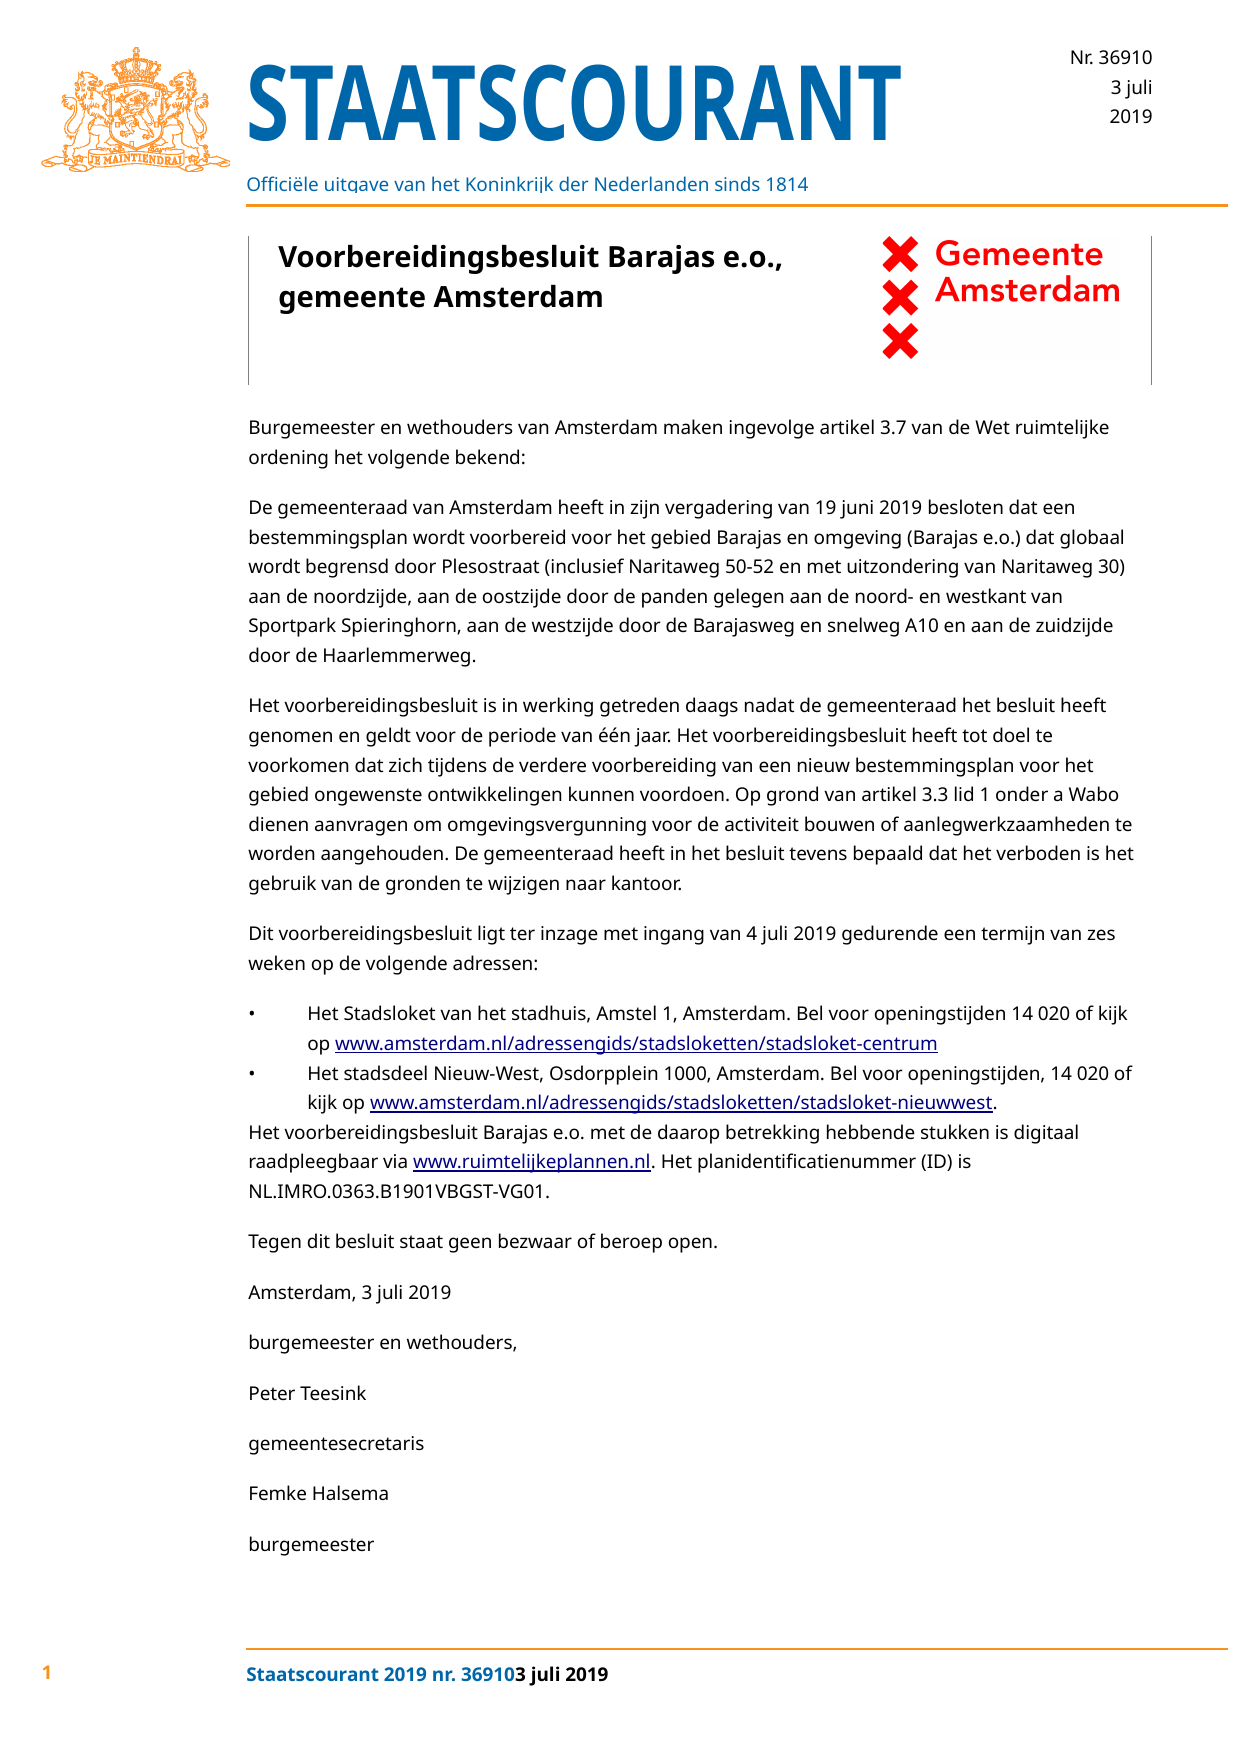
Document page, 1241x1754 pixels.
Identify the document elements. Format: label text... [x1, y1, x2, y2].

text Femke Halsema [248, 1481, 1152, 1506]
text Burgemeester en wethouders van Amsterdam maken ingevolge artikel 3.7 van de Wet ruimtelijke ordening het volgende bekend: [248, 414, 1152, 469]
text burgemeester en wethouders, [248, 1329, 1152, 1355]
text gemeentesecretaris [248, 1430, 1152, 1456]
list Het Stadsloket van het stadhuis, Amstel 1, Amsterdam. Bel voor openingstijden 14 020 of kijk op www.amsterdam.nl/adressengids/stadsloketten/stadsloket-centrum [248, 1001, 1152, 1056]
text Dit voorbereidingsbesluit ligt ter inzage met ingang van 4 juli 2019 gedurende een termijn van zes weken op de volgende adressen: [248, 921, 1152, 976]
table_header [850, 236, 1151, 385]
text Amsterdam, 3 juli 2019 [248, 1279, 1152, 1304]
picture [882, 236, 1119, 359]
picture [41, 47, 231, 172]
text Tegen dit besluit staat geen bezwaar of beroep open. [248, 1228, 1152, 1254]
text Het voorbereidingsbesluit is in werking getreden daags nadat de gemeenteraad het besluit heeft genomen en geldt voor de periode van één jaar. Het voorbereidingsbesluit heeft tot doel te voorkomen dat zich tijdens de verdere voorbereiding van een nieuw bestemmingsplan voor het gebied ongewenste ontwikkelingen kunnen voordoen. Op grond van artikel 3.3 lid 1 onder a Wabo dienen aanvragen om omgevingsvergunning voor de activiteit bouwen of aanlegwerkzaamheden te worden aangehouden. De gemeenteraad heeft in het besluit tevens bepaald dat het verboden is het gebruik van de gronden te wijzigen naar kantoor. [248, 693, 1152, 896]
table_header Voorbereidingsbesluit Barajas e.o., gemeente Amsterdam [249, 236, 850, 385]
list Het stadsdeel Nieuw-West, Osdorpplein 1000, Amsterdam. Bel voor openingstijden, 14 020 of kijk op www.amsterdam.nl/adressengids/stadsloketten/stadsloket-nieuwwest. [248, 1060, 1152, 1115]
text burgemeester [248, 1531, 1152, 1557]
text Peter Teesink [248, 1380, 1152, 1405]
text De gemeenteraad van Amsterdam heeft in zijn vergadering van 19 juni 2019 besloten dat een bestemmingsplan wordt voorbereid voor het gebied Barajas en omgeving (Barajas e.o.) dat globaal wordt begrensd door Plesostraat (inclusief Naritaweg 50-52 en met uitzondering van Naritaweg 30) aan de noordzijde, aan de oostzijde door de panden gelegen aan de noord- en westkant van Sportpark Spieringhorn, aan de westzijde door de Barajasweg en snelweg A10 en aan de zuidzijde door de Haarlemmerweg. [248, 494, 1152, 668]
text Het voorbereidingsbesluit Barajas e.o. met de daarop betrekking hebbende stukken is digitaal raadpleegbaar via www.ruimtelijkeplannen.nl. Het planidentificatienummer (ID) is NL.IMRO.0363.B1901VBGST-VG01. [248, 1119, 1152, 1204]
